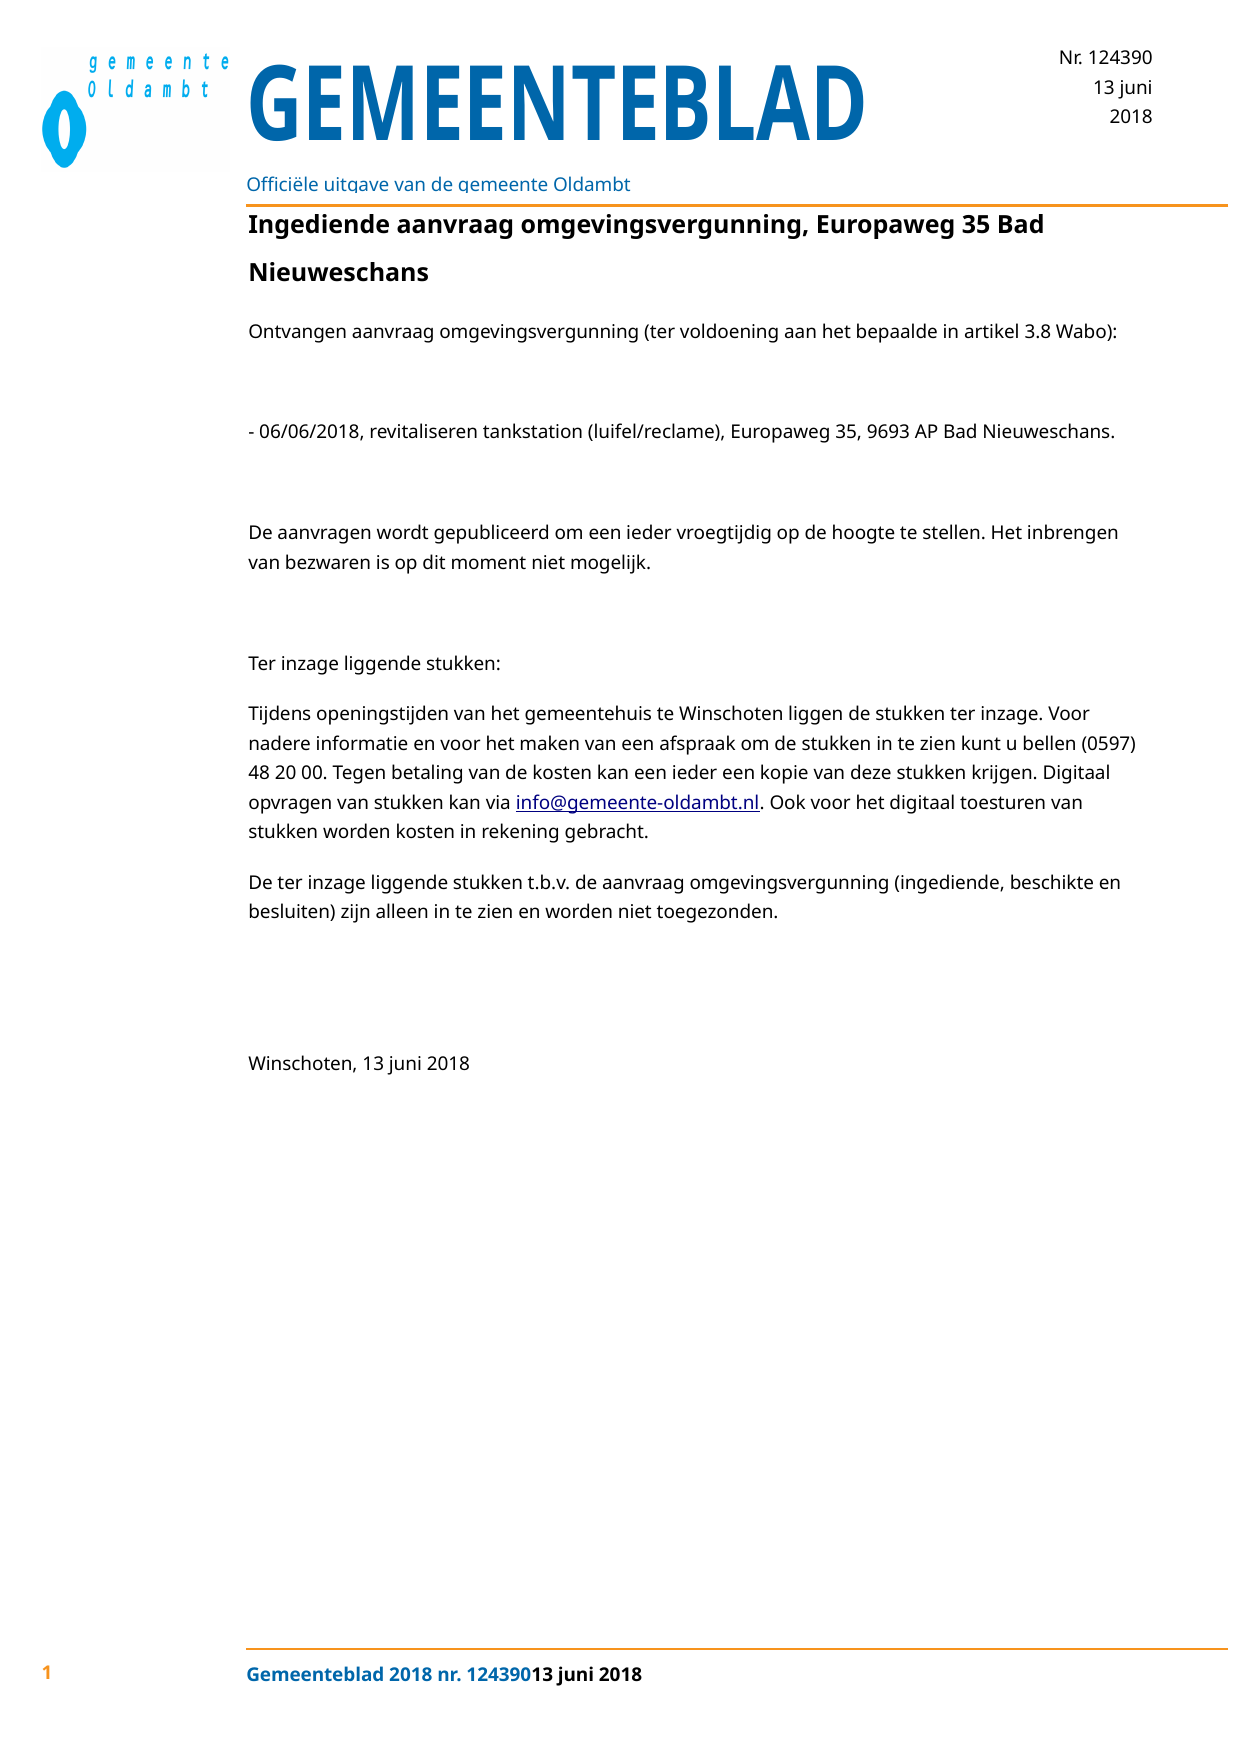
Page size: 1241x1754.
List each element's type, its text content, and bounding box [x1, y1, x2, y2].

picture [41, 47, 231, 172]
text - 06/06/2018, revitaliseren tankstation (luifel/reclame), Europaweg 35, 9693 AP Bad Nieuweschans. [248, 419, 1152, 444]
text De aanvragen wordt gepubliceerd om een ieder vroegtijdig op de hoogte te stellen. Het inbrengen van bezwaren is op dit moment niet mogelijk. [248, 519, 1152, 575]
text Winschoten, 13 juni 2018 [248, 1050, 1152, 1076]
text Ontvangen aanvraag omgevingsvergunning (ter voldoening aan het bepaalde in artikel 3.8 Wabo): [248, 318, 1152, 344]
text Ter inzage liggende stukken: [248, 650, 1152, 676]
text Ingediende aanvraag omgevingsvergunning, Europaweg 35 Bad Nieuweschans [248, 207, 1152, 288]
text De ter inzage liggende stukken t.b.v. de aanvraag omgevingsvergunning (ingediende, beschikte en besluiten) zijn alleen in te zien en worden niet toegezonden. [248, 869, 1152, 924]
text Tijdens openingstijden van het gemeentehuis te Winschoten liggen de stukken ter inzage. Voor nadere informatie en voor het maken van een afspraak om de stukken in te zien kunt u bellen (0597) 48 20 00. Tegen betaling van de kosten kan een ieder een kopie van deze stukken krijgen. Digitaal opvragen van stukken kan via info@gemeente-oldambt.nl. Ook voor het digitaal toesturen van stukken worden kosten in rekening gebracht. [248, 700, 1152, 844]
